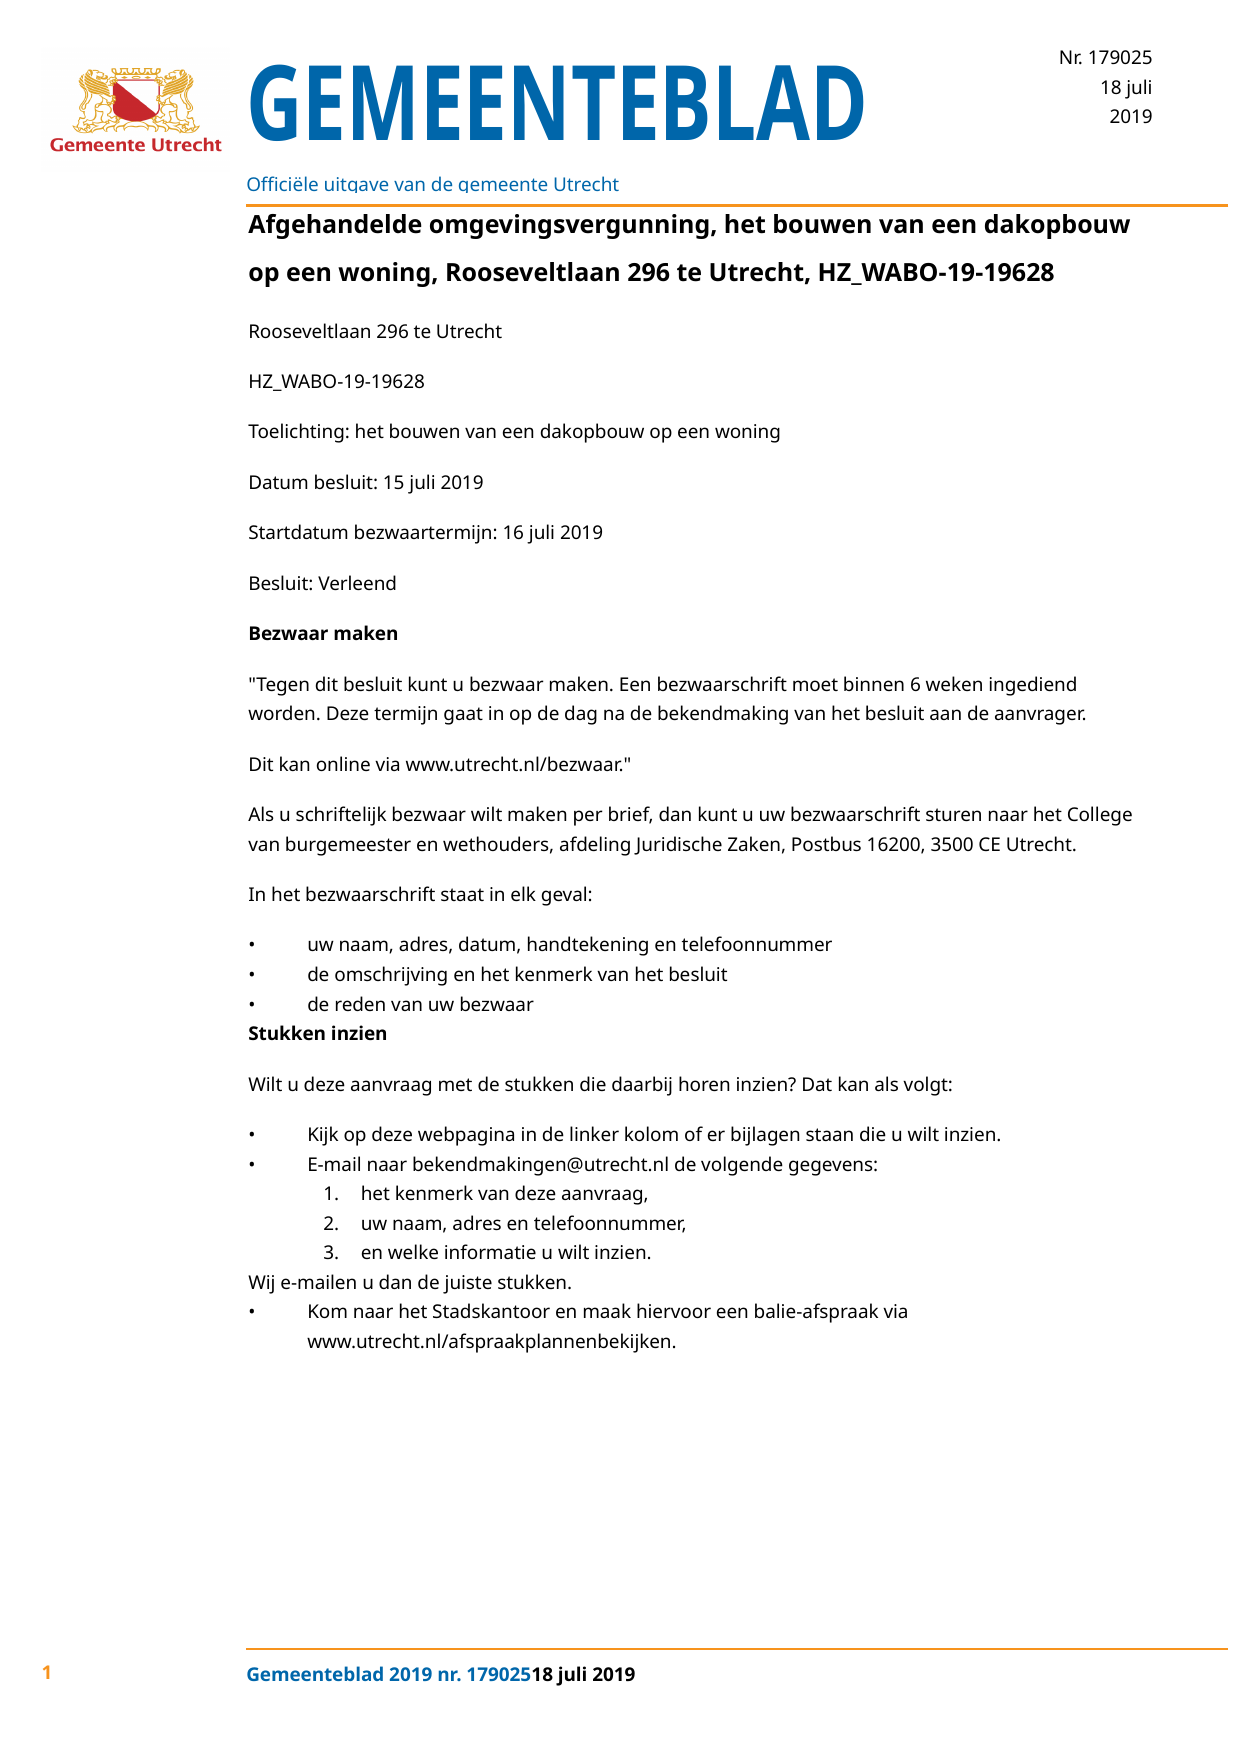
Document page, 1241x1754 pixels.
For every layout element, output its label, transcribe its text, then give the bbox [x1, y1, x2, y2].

text Bezwaar maken [248, 620, 1152, 646]
text Toelichting: het bouwen van een dakopbouw op een woning [248, 419, 1152, 444]
list uw naam, adres en telefoonnummer, [323, 1210, 1152, 1236]
list de omschrijving en het kenmerk van het besluit [248, 961, 1152, 987]
text Stukken inzien [248, 1020, 1152, 1046]
list uw naam, adres, datum, handtekening en telefoonnummer [248, 932, 1152, 957]
text HZ_WABO-19-19628 [248, 368, 1152, 394]
list E-mail naar bekendmakingen@utrecht.nl de volgende gegevens: [248, 1151, 1152, 1177]
text Besluit: Verleend [248, 570, 1152, 596]
list het kenmerk van deze aanvraag, [323, 1180, 1152, 1206]
text Wij e-mailen u dan de juiste stukken. [248, 1269, 1152, 1295]
text Dit kan online via www.utrecht.nl/bezwaar." [248, 751, 1152, 777]
list Kijk op deze webpagina in de linker kolom of er bijlagen staan die u wilt inzien. [248, 1121, 1152, 1147]
text Wilt u deze aanvraag met de stukken die daarbij horen inzien? Dat kan als volgt: [248, 1071, 1152, 1097]
list en welke informatie u wilt inzien. [323, 1239, 1152, 1265]
text "Tegen dit besluit kunt u bezwaar maken. Een bezwaarschrift moet binnen 6 weken ingediend worden. Deze termijn gaat in op de dag na de bekendmaking van het besluit aan de aanvrager. [248, 671, 1152, 726]
text Als u schriftelijk bezwaar wilt maken per brief, dan kunt u uw bezwaarschrift sturen naar het College van burgemeester en wethouders, afdeling Juridische Zaken, Postbus 16200, 3500 CE Utrecht. [248, 801, 1152, 857]
list de reden van uw bezwaar [248, 991, 1152, 1017]
text Datum besluit: 15 juli 2019 [248, 469, 1152, 495]
text Rooseveltlaan 296 te Utrecht [248, 318, 1152, 344]
list Kom naar het Stadskantoor en maak hiervoor een balie-afspraak via www.utrecht.nl/afspraakplannenbekijken. [248, 1299, 1152, 1354]
picture [41, 47, 231, 172]
text Afgehandelde omgevingsvergunning, het bouwen van een dakopbouw op een woning, Rooseveltlaan 296 te Utrecht, HZ_WABO-19-19628 [248, 207, 1152, 288]
text Startdatum bezwaartermijn: 16 juli 2019 [248, 519, 1152, 545]
text In het bezwaarschrift staat in elk geval: [248, 881, 1152, 907]
